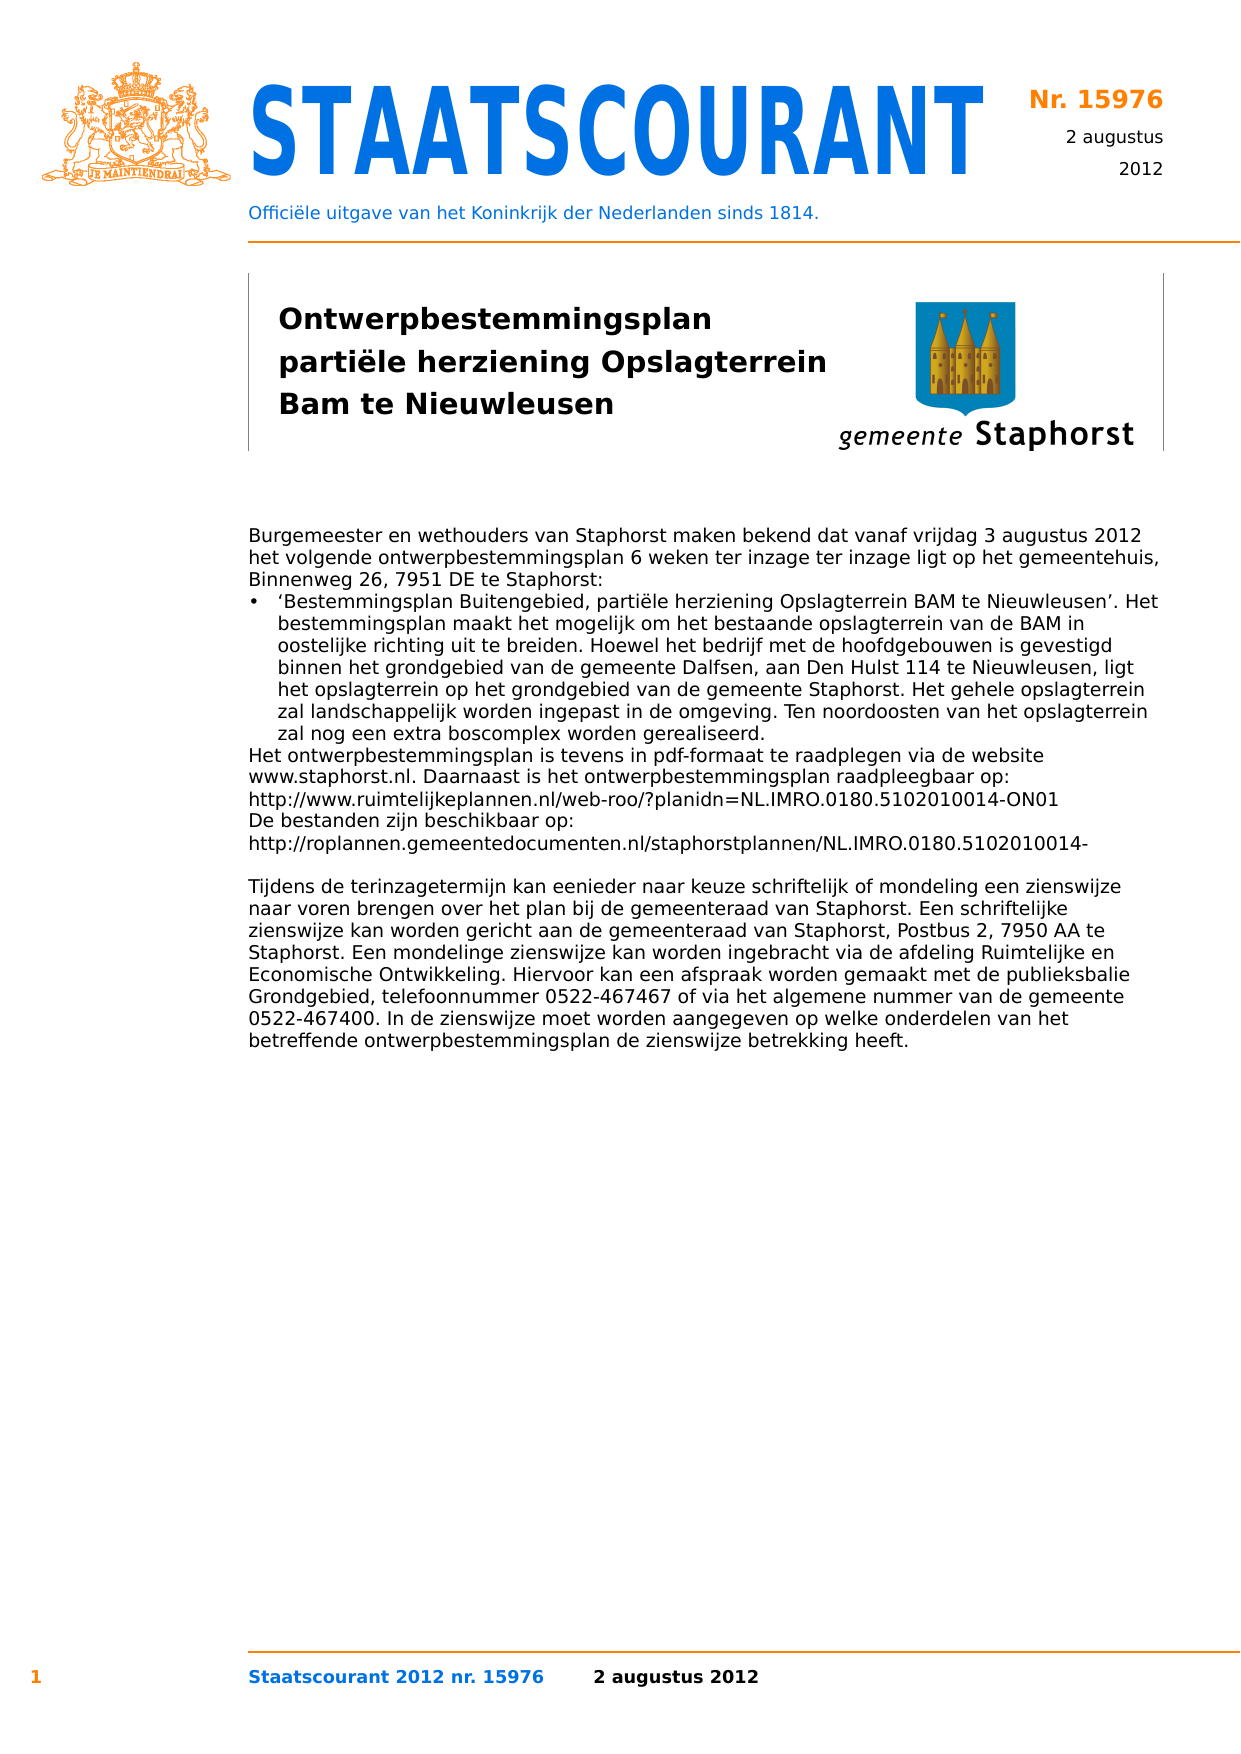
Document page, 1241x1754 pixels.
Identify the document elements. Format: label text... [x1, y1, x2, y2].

text Tijdens de terinzagetermijn kan eenieder naar keuze schriftelijk of mondeling een zienswijze naar voren brengen over het plan bij de gemeenteraad van Staphorst. Een schriftelijke zienswijze kan worden gericht aan de gemeenteraad van Staphorst, Postbus 2, 7950 AA te Staphorst. Een mondelinge zienswijze kan worden ingebracht via de afdeling Ruimtelijke en Economische Ontwikkeling. Hiervoor kan een afspraak worden gemaakt met de publieksbalie Grondgebied, telefoonnummer 0522-467467 of via het algemene nummer van de gemeente 0522-467400. In de zienswijze moet worden aangegeven op welke onderdelen van het betreffende ontwerpbestemmingsplan de zienswijze betrekking heeft. [248, 876, 1163, 1052]
table_header Nr. 15976 [998, 62, 1240, 121]
text • ‘Bestemmingsplan Buitengebied, partiële herziening Opslagterrein BAM te Nieuwleusen’. Het bestemmingsplan maakt het mogelijk om het bestaande opslagterrein van de BAM in oostelijke richting uit te breiden. Hoewel het bedrijf met de hoofdgebouwen is gevestigd binnen het grondgebied van de gemeente Dalfsen, aan Den Hulst 114 te Nieuwleusen, ligt het opslagterrein op het grondgebied van de gemeente Staphorst. Het gehele opslagterrein zal landschappelijk worden ingepast in de omgeving. Ten noordoosten van het opslagterrein zal nog een extra boscomplex worden gerealiseerd. [248, 591, 1163, 744]
table_cell Officiële uitgave van het Koninkrijk der Nederlanden sinds 1814. [248, 203, 1240, 241]
text Burgemeester en wethouders van Staphorst maken bekend dat vanaf vrijdag 3 augustus 2012 het volgende ontwerpbestemmingsplan 6 weken ter inzage ter inzage ligt op het gemeentehuis, Binnenweg 26, 7951 DE te Staphorst: [248, 525, 1163, 591]
text http://www.ruimtelijkeplannen.nl/web-roo/?planidn=NL.IMRO.0180.5102010014-ON01 [248, 788, 1163, 810]
table_header [25, 62, 248, 241]
table_cell 2 augustus [998, 121, 1240, 153]
table_cell 2012 [998, 153, 1240, 203]
picture [41, 62, 231, 186]
subtitle Ontwerpbestemmingsplan partiële herziening Opslagterrein Bam te Nieuwleusen [249, 273, 1163, 451]
text Het ontwerpbestemmingsplan is tevens in pdf-formaat te raadplegen via de website www.staphorst.nl. Daarnaast is het ontwerpbestemmingsplan raadpleegbaar op: [248, 744, 1163, 788]
table_header STAATSCOURANT [248, 62, 998, 203]
picture [931, 313, 1000, 394]
text De bestanden zijn beschikbaar op: http://roplannen.gemeentedocumenten.nl/staphorstplannen/NL.IMRO.0180.5102010014- [248, 810, 1163, 854]
picture [838, 302, 1134, 451]
